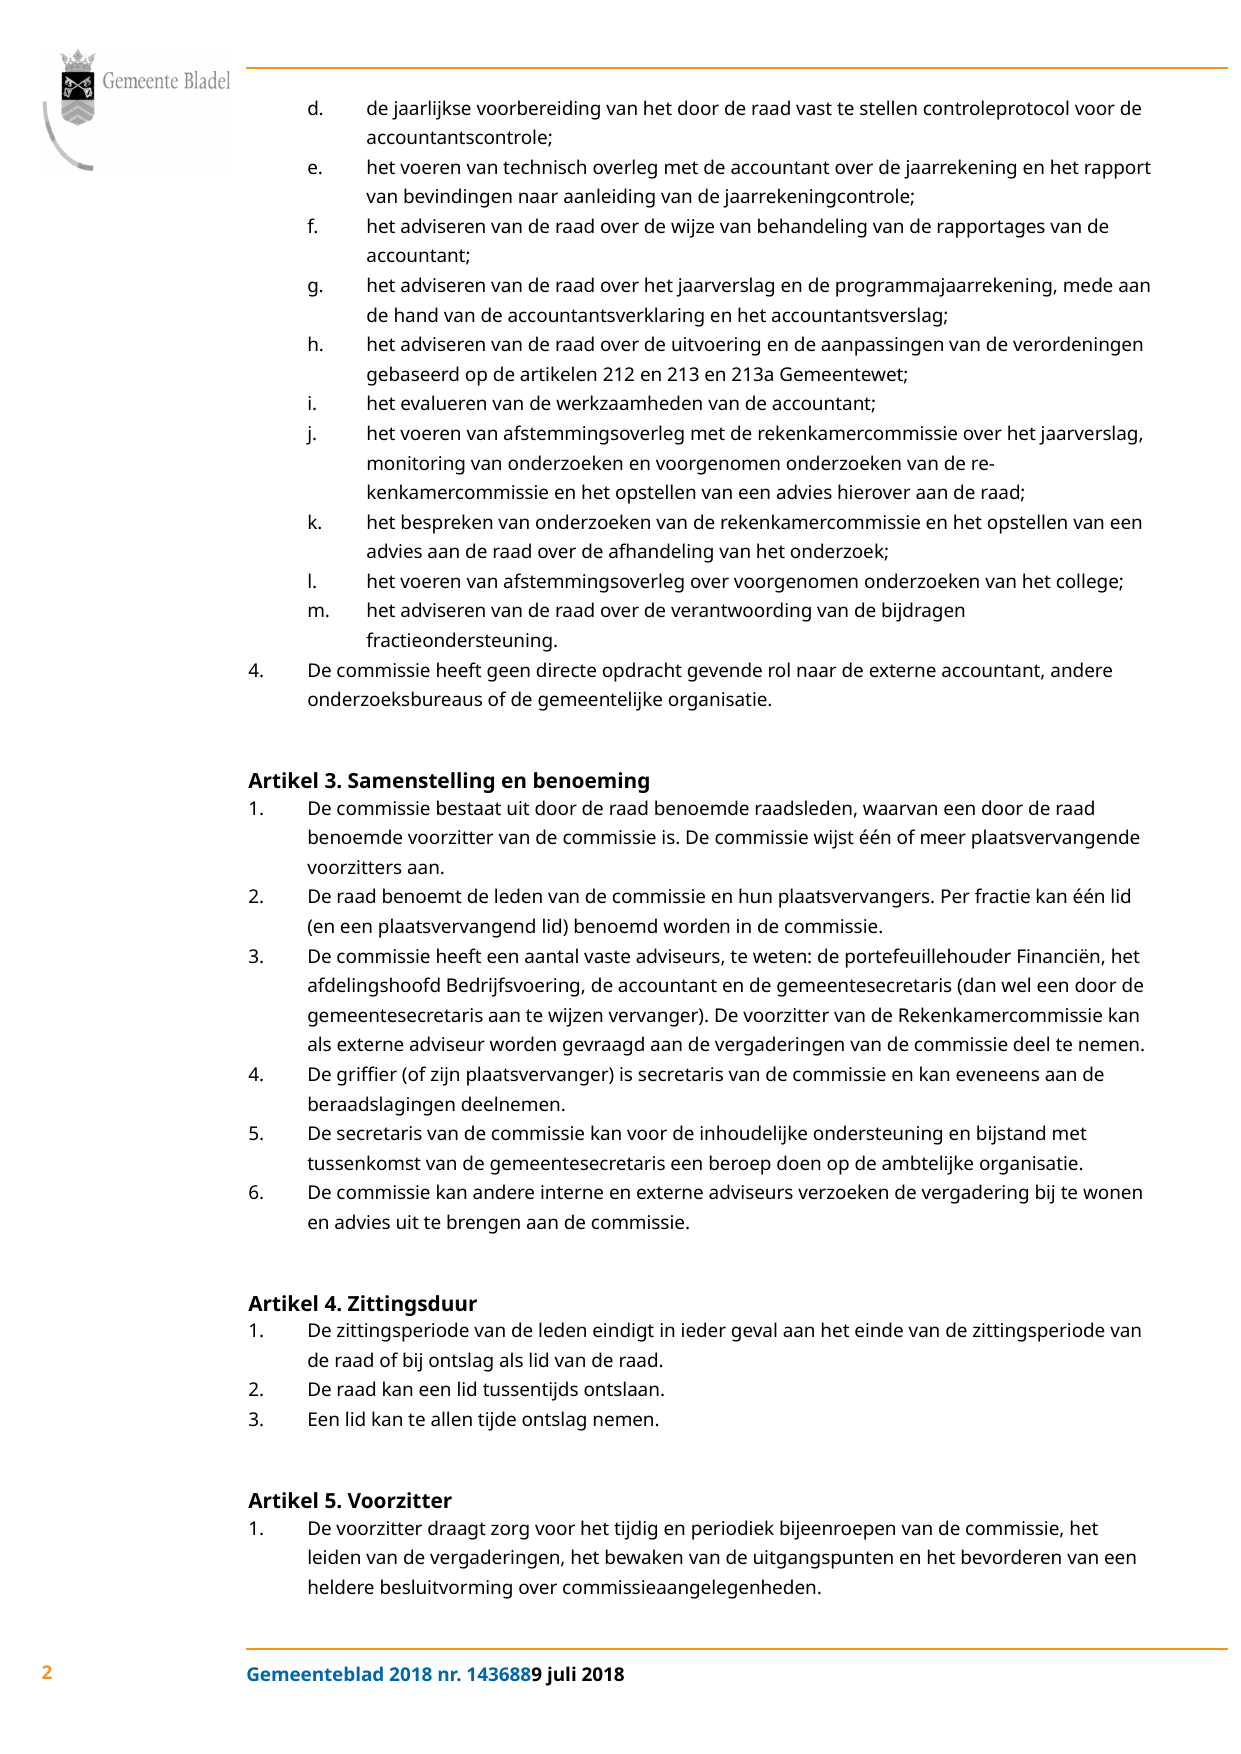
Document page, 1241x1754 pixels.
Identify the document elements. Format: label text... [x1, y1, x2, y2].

list De griffier (of zijn plaatsvervanger) is secretaris van de commissie en kan eveneens aan de beraadslagingen deelnemen. [248, 1061, 1152, 1116]
picture [41, 47, 231, 172]
text Artikel 4. Zittingsduur [248, 1289, 1152, 1317]
list het voeren van afstemmingsoverleg met de rekenkamercommissie over het jaarverslag, monitoring van onderzoeken en voorgenomen onderzoeken van de re-kenkamercommissie en het opstellen van een advies hierover aan de raad; [307, 420, 1152, 505]
list De commissie heeft een aantal vaste adviseurs, te weten: de portefeuillehouder Financiën, het afdelingshoofd Bedrijfsvoering, de accountant en de gemeentesecretaris (dan wel een door de gemeentesecretaris aan te wijzen vervanger). De voorzitter van de Rekenkamercommissie kan als externe adviseur worden gevraagd aan de vergaderingen van de commissie deel te nemen. [248, 943, 1152, 1057]
list De commissie heeft geen directe opdracht gevende rol naar de externe accountant, andere onderzoeksbureaus of de gemeentelijke organisatie. [248, 657, 1152, 712]
list het adviseren van de raad over de wijze van behandeling van de rapportages van de accountant; [307, 213, 1152, 268]
list De zittingsperiode van de leden eindigt in ieder geval aan het einde van de zittingsperiode van de raad of bij ontslag als lid van de raad. [248, 1317, 1152, 1373]
list de jaarlijkse voorbereiding van het door de raad vast te stellen controleprotocol voor de accountantscontrole; [307, 95, 1152, 150]
list het evalueren van de werkzaamheden van de accountant; [307, 391, 1152, 416]
list het voeren van technisch overleg met de accountant over de jaarrekening en het rapport van bevindingen naar aanleiding van de jaarrekeningcontrole; [307, 154, 1152, 209]
list Een lid kan te allen tijde ontslag nemen. [248, 1406, 1152, 1432]
list De commissie bestaat uit door de raad benoemde raadsleden, waarvan een door de raad benoemde voorzitter van de commissie is. De commissie wijst één of meer plaatsvervangende voorzitters aan. [248, 795, 1152, 880]
list het adviseren van de raad over de verantwoording van de bijdragen fractieondersteuning. [307, 598, 1152, 653]
text Artikel 3. Samenstelling en benoeming [248, 766, 1152, 795]
list De commissie kan andere interne en externe adviseurs verzoeken de vergadering bij te wonen en advies uit te brengen aan de commissie. [248, 1179, 1152, 1235]
list het adviseren van de raad over de uitvoering en de aanpassingen van de verordeningen gebaseerd op de artikelen 212 en 213 en 213a Gemeentewet; [307, 331, 1152, 387]
list het adviseren van de raad over het jaarverslag en de programmajaarrekening, mede aan de hand van de accountantsverklaring en het accountantsverslag; [307, 272, 1152, 328]
text Artikel 5. Voorzitter [248, 1486, 1152, 1515]
list De raad benoemt de leden van de commissie en hun plaatsvervangers. Per fractie kan één lid (en een plaatsvervangend lid) benoemd worden in de commissie. [248, 884, 1152, 939]
list het voeren van afstemmingsoverleg over voorgenomen onderzoeken van het college; [307, 568, 1152, 594]
list De secretaris van de commissie kan voor de inhoudelijke ondersteuning en bijstand met tussenkomst van de gemeentesecretaris een beroep doen op de ambtelijke organisatie. [248, 1120, 1152, 1176]
list De voorzitter draagt zorg voor het tijdig en periodiek bijeenroepen van de commissie, het leiden van de vergaderingen, het bewaken van de uitgangspunten en het bevorderen van een heldere besluitvorming over commissieaangelegenheden. [248, 1515, 1152, 1599]
list het bespreken van onderzoeken van de rekenkamercommissie en het opstellen van een advies aan de raad over de afhandeling van het onderzoek; [307, 509, 1152, 564]
list De raad kan een lid tussentijds ontslaan. [248, 1377, 1152, 1402]
